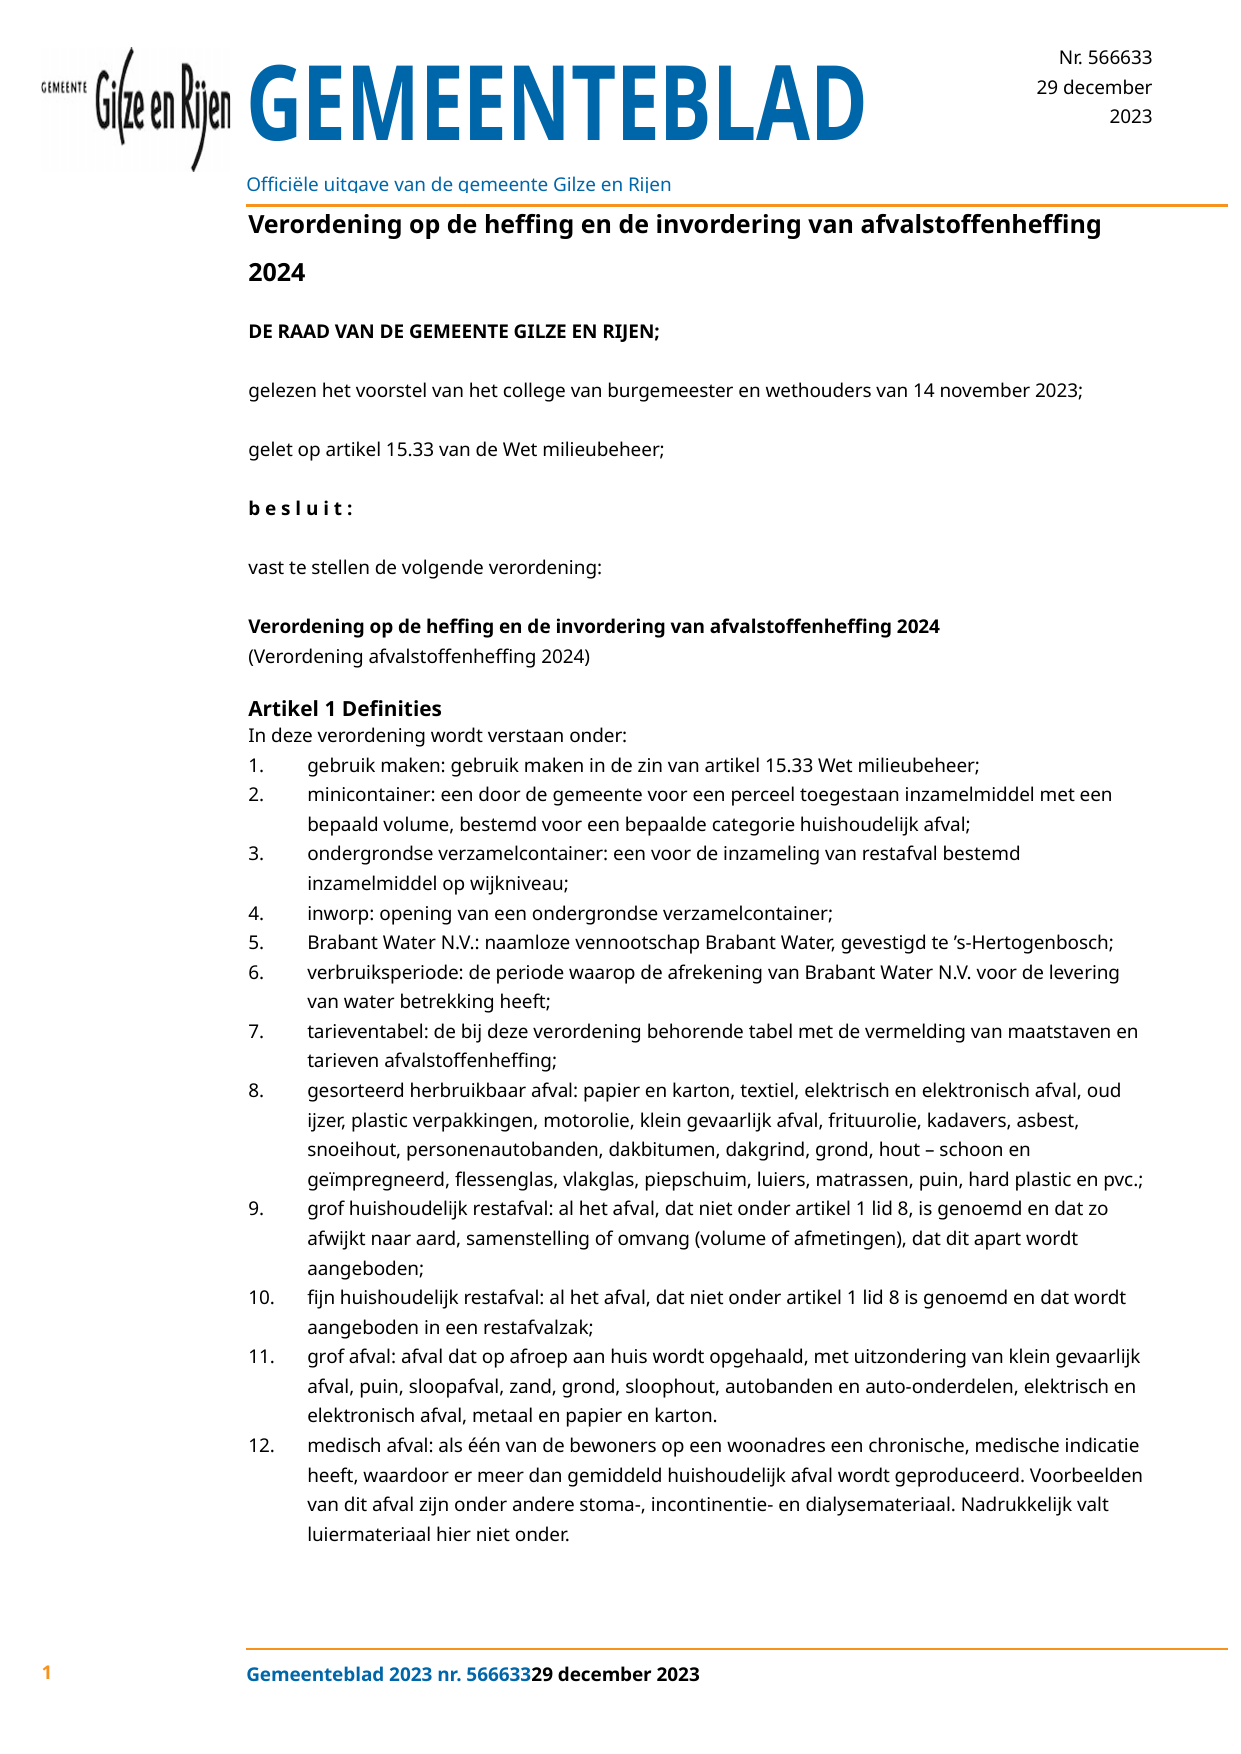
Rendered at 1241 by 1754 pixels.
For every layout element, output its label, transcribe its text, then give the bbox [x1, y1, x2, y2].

text b e s l u i t : [248, 495, 1152, 521]
list grof afval: afval dat op afroep aan huis wordt opgehaald, met uitzondering van klein gevaarlijk afval, puin, sloopafval, zand, grond, sloophout, autobanden en auto-onderdelen, elektrisch en elektronisch afval, metaal en papier en karton. [248, 1343, 1152, 1428]
list grof huishoudelijk restafval: al het afval, dat niet onder artikel 1 lid 8, is genoemd en dat zo afwijkt naar aard, samenstelling of omvang (volume of afmetingen), dat dit apart wordt aangeboden; [248, 1196, 1152, 1280]
list fijn huishoudelijk restafval: al het afval, dat niet onder artikel 1 lid 8 is genoemd en dat wordt aangeboden in een restafvalzak; [248, 1284, 1152, 1339]
picture [41, 47, 231, 172]
list verbruiksperiode: de periode waarop de afrekening van Brabant Water N.V. voor de levering van water betrekking heeft; [248, 959, 1152, 1014]
list gebruik maken: gebruik maken in de zin van artikel 15.33 Wet milieubeheer; [248, 752, 1152, 777]
list gesorteerd herbruikbaar afval: papier en karton, textiel, elektrisch en elektronisch afval, oud ijzer, plastic verpakkingen, motorolie, klein gevaarlijk afval, frituurolie, kadavers, asbest, snoeihout, personenautobanden, dakbitumen, dakgrind, grond, hout – schoon en geïmpregneerd, flessenglas, vlakglas, piepschuim, luiers, matrassen, puin, hard plastic en pvc.; [248, 1077, 1152, 1192]
text Artikel 1 Definities [248, 694, 1152, 722]
list tarieventabel: de bij deze verordening behorende tabel met de vermelding van maatstaven en tarieven afvalstoffenheffing; [248, 1018, 1152, 1073]
text In deze verordening wordt verstaan onder: [248, 722, 1152, 748]
text Verordening op de heffing en de invordering van afvalstoffenheffing 2024 [248, 207, 1152, 288]
list ondergrondse verzamelcontainer: een voor de inzameling van restafval bestemd inzamelmiddel op wijkniveau; [248, 841, 1152, 896]
list Brabant Water N.V.: naamloze vennootschap Brabant Water, gevestigd te ’s-Hertogenbosch; [248, 929, 1152, 955]
list minicontainer: een door de gemeente voor een perceel toegestaan inzamelmiddel met een bepaald volume, bestemd voor een bepaalde categorie huishoudelijk afval; [248, 781, 1152, 837]
text gelet op artikel 15.33 van de Wet milieubeheer; [248, 436, 1152, 462]
text vast te stellen de volgende verordening: [248, 554, 1152, 580]
text DE RAAD VAN DE GEMEENTE GILZE EN RIJEN; [248, 318, 1152, 344]
list medisch afval: als één van de bewoners op een woonadres een chronische, medische indicatie heeft, waardoor er meer dan gemiddeld huishoudelijk afval wordt geproduceerd. Voorbeelden van dit afval zijn onder andere stoma-, incontinentie- en dialysemateriaal. Nadrukkelijk valt luiermateriaal hier niet onder. [248, 1432, 1152, 1547]
text Verordening op de heffing en de invordering van afvalstoffenheffing 2024 [248, 614, 1152, 639]
list inworp: opening van een ondergrondse verzamelcontainer; [248, 900, 1152, 925]
text (Verordening afvalstoffenheffing 2024) [248, 643, 1152, 669]
text gelezen het voorstel van het college van burgemeester en wethouders van 14 november 2023; [248, 377, 1152, 403]
